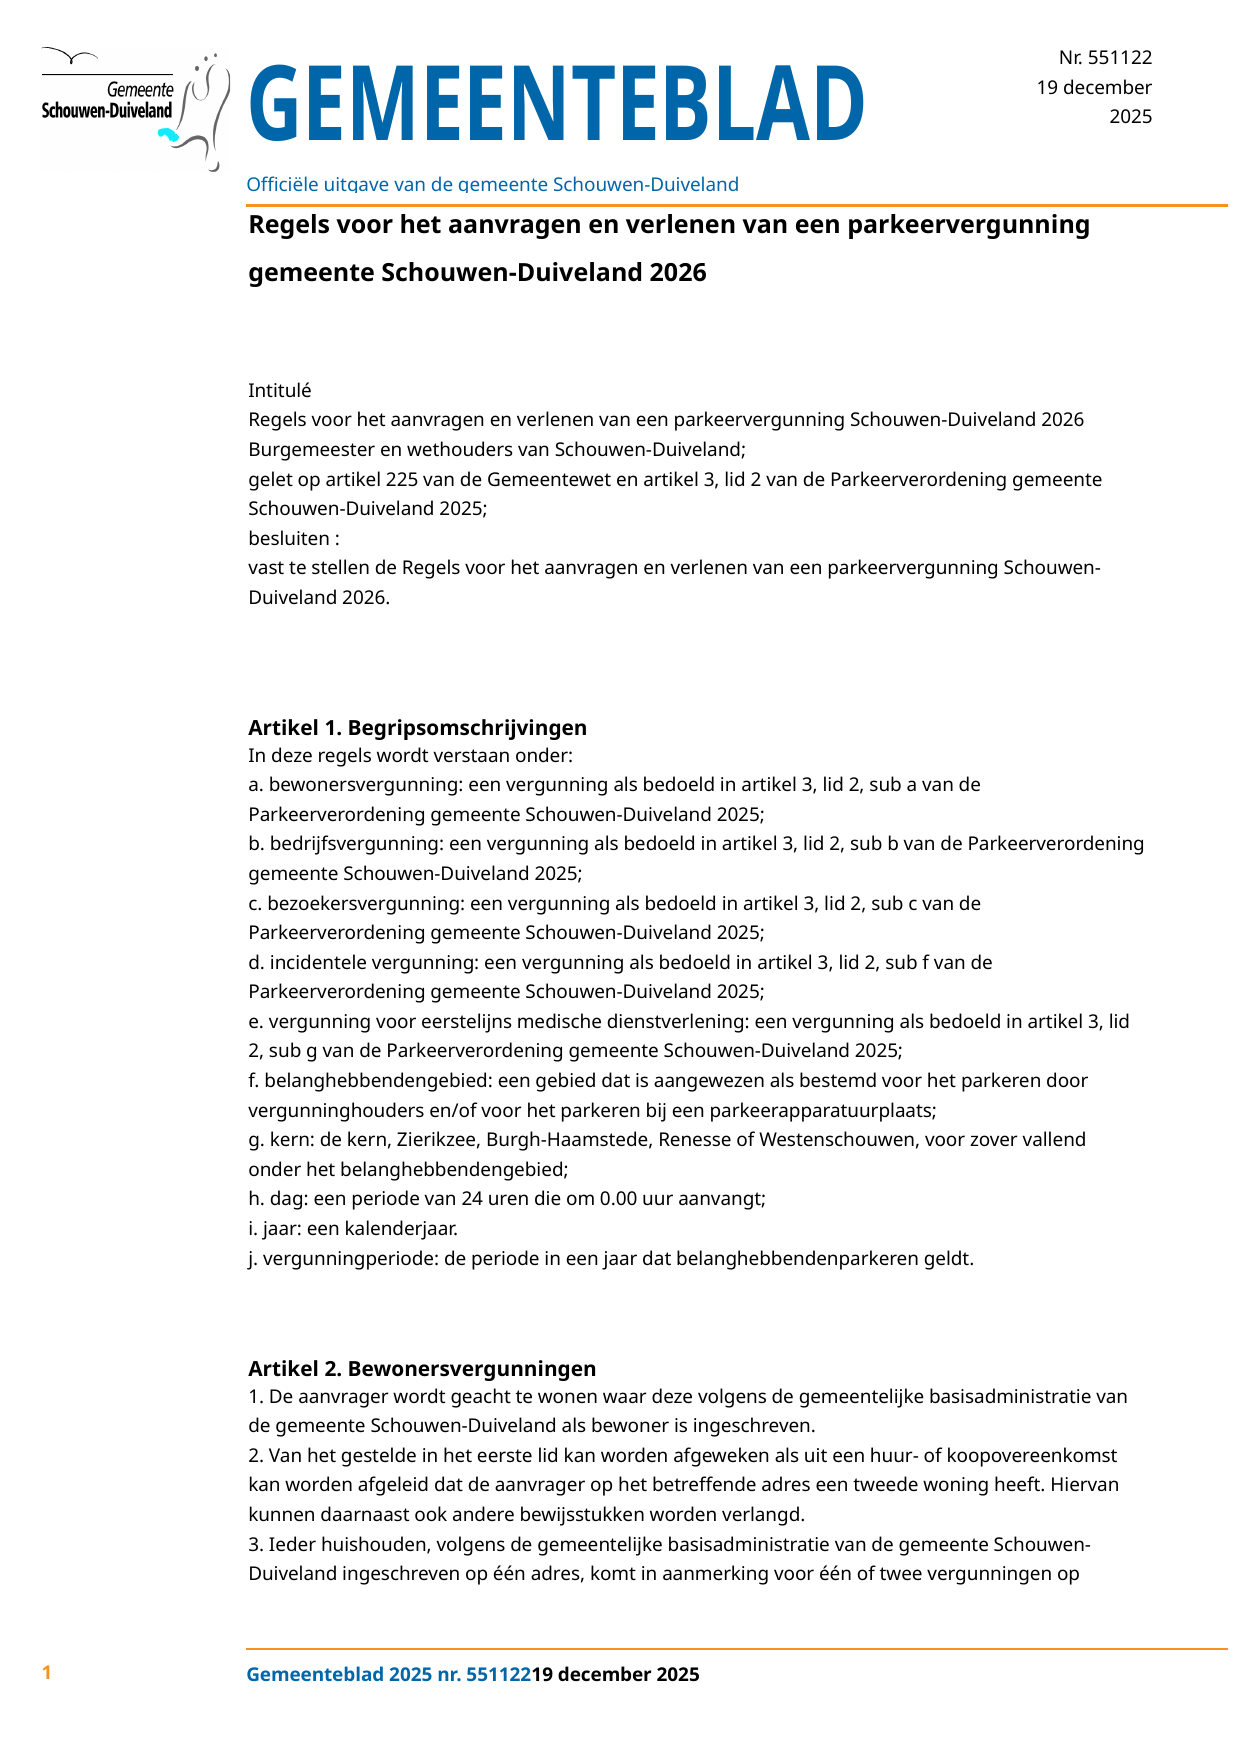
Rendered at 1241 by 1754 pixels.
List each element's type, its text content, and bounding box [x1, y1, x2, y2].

text vergunninghouders en/of voor het parkeren bij een parkeerapparatuurplaats; [248, 1097, 1152, 1123]
text i. jaar: een kalenderjaar. [248, 1215, 1152, 1241]
text 1. De aanvrager wordt geacht te wonen waar deze volgens de gemeentelijke basisadministratie van de gemeente Schouwen-Duiveland als bewoner is ingeschreven. [248, 1383, 1152, 1438]
text g. kern: de kern, Zierikzee, Burgh-Haamstede, Renesse of Westenschouwen, voor zover vallend [248, 1126, 1152, 1152]
text d. incidentele vergunning: een vergunning als bedoeld in artikel 3, lid 2, sub f van de Parkeerverordening gemeente Schouwen-Duiveland 2025; [248, 949, 1152, 1004]
text 2, sub g van de Parkeerverordening gemeente Schouwen-Duiveland 2025; [248, 1038, 1152, 1063]
text In deze regels wordt verstaan onder: [248, 742, 1152, 768]
text Burgemeester en wethouders van Schouwen-Duiveland; [248, 436, 1152, 462]
text j. vergunningperiode: de periode in een jaar dat belanghebbendenparkeren geldt. [248, 1245, 1152, 1271]
text h. dag: een periode van 24 uren die om 0.00 uur aanvangt; [248, 1186, 1152, 1211]
text Artikel 1. Begripsomschrijvingen [248, 713, 1152, 742]
text c. bezoekersvergunning: een vergunning als bedoeld in artikel 3, lid 2, sub c van de Parkeerverordening gemeente Schouwen-Duiveland 2025; [248, 890, 1152, 945]
text a. bewonersvergunning: een vergunning als bedoeld in artikel 3, lid 2, sub a van de Parkeerverordening gemeente Schouwen-Duiveland 2025; [248, 771, 1152, 827]
text Artikel 2. Bewonersvergunningen [248, 1354, 1152, 1383]
text Intitulé [248, 377, 1152, 403]
text 2. Van het gestelde in het eerste lid kan worden afgeweken als uit een huur- of koopovereenkomst kan worden afgeleid dat de aanvrager op het betreffende adres een tweede woning heeft. Hiervan kunnen daarnaast ook andere bewijsstukken worden verlangd. [248, 1442, 1152, 1527]
text f. belanghebbendengebied: een gebied dat is aangewezen als bestemd voor het parkeren door [248, 1067, 1152, 1093]
text b. bedrijfsvergunning: een vergunning als bedoeld in artikel 3, lid 2, sub b van de Parkeerverordening gemeente Schouwen-Duiveland 2025; [248, 831, 1152, 886]
text vast te stellen de Regels voor het aanvragen en verlenen van een parkeervergunning Schouwen-Duiveland 2026. [248, 554, 1152, 610]
text 3. Ieder huishouden, volgens de gemeentelijke basisadministratie van de gemeente Schouwen-Duiveland ingeschreven op één adres, komt in aanmerking voor één of twee vergunningen op [248, 1531, 1152, 1586]
text Regels voor het aanvragen en verlenen van een parkeervergunning gemeente Schouwen-Duiveland 2026 [248, 207, 1152, 288]
text e. vergunning voor eerstelijns medische dienstverlening: een vergunning als bedoeld in artikel 3, lid [248, 1008, 1152, 1034]
text besluiten : [248, 525, 1152, 551]
text gelet op artikel 225 van de Gemeentewet en artikel 3, lid 2 van de Parkeerverordening gemeente Schouwen-Duiveland 2025; [248, 466, 1152, 521]
picture [41, 47, 231, 172]
text onder het belanghebbendengebied; [248, 1156, 1152, 1182]
text Regels voor het aanvragen en verlenen van een parkeervergunning Schouwen-Duiveland 2026 [248, 407, 1152, 432]
